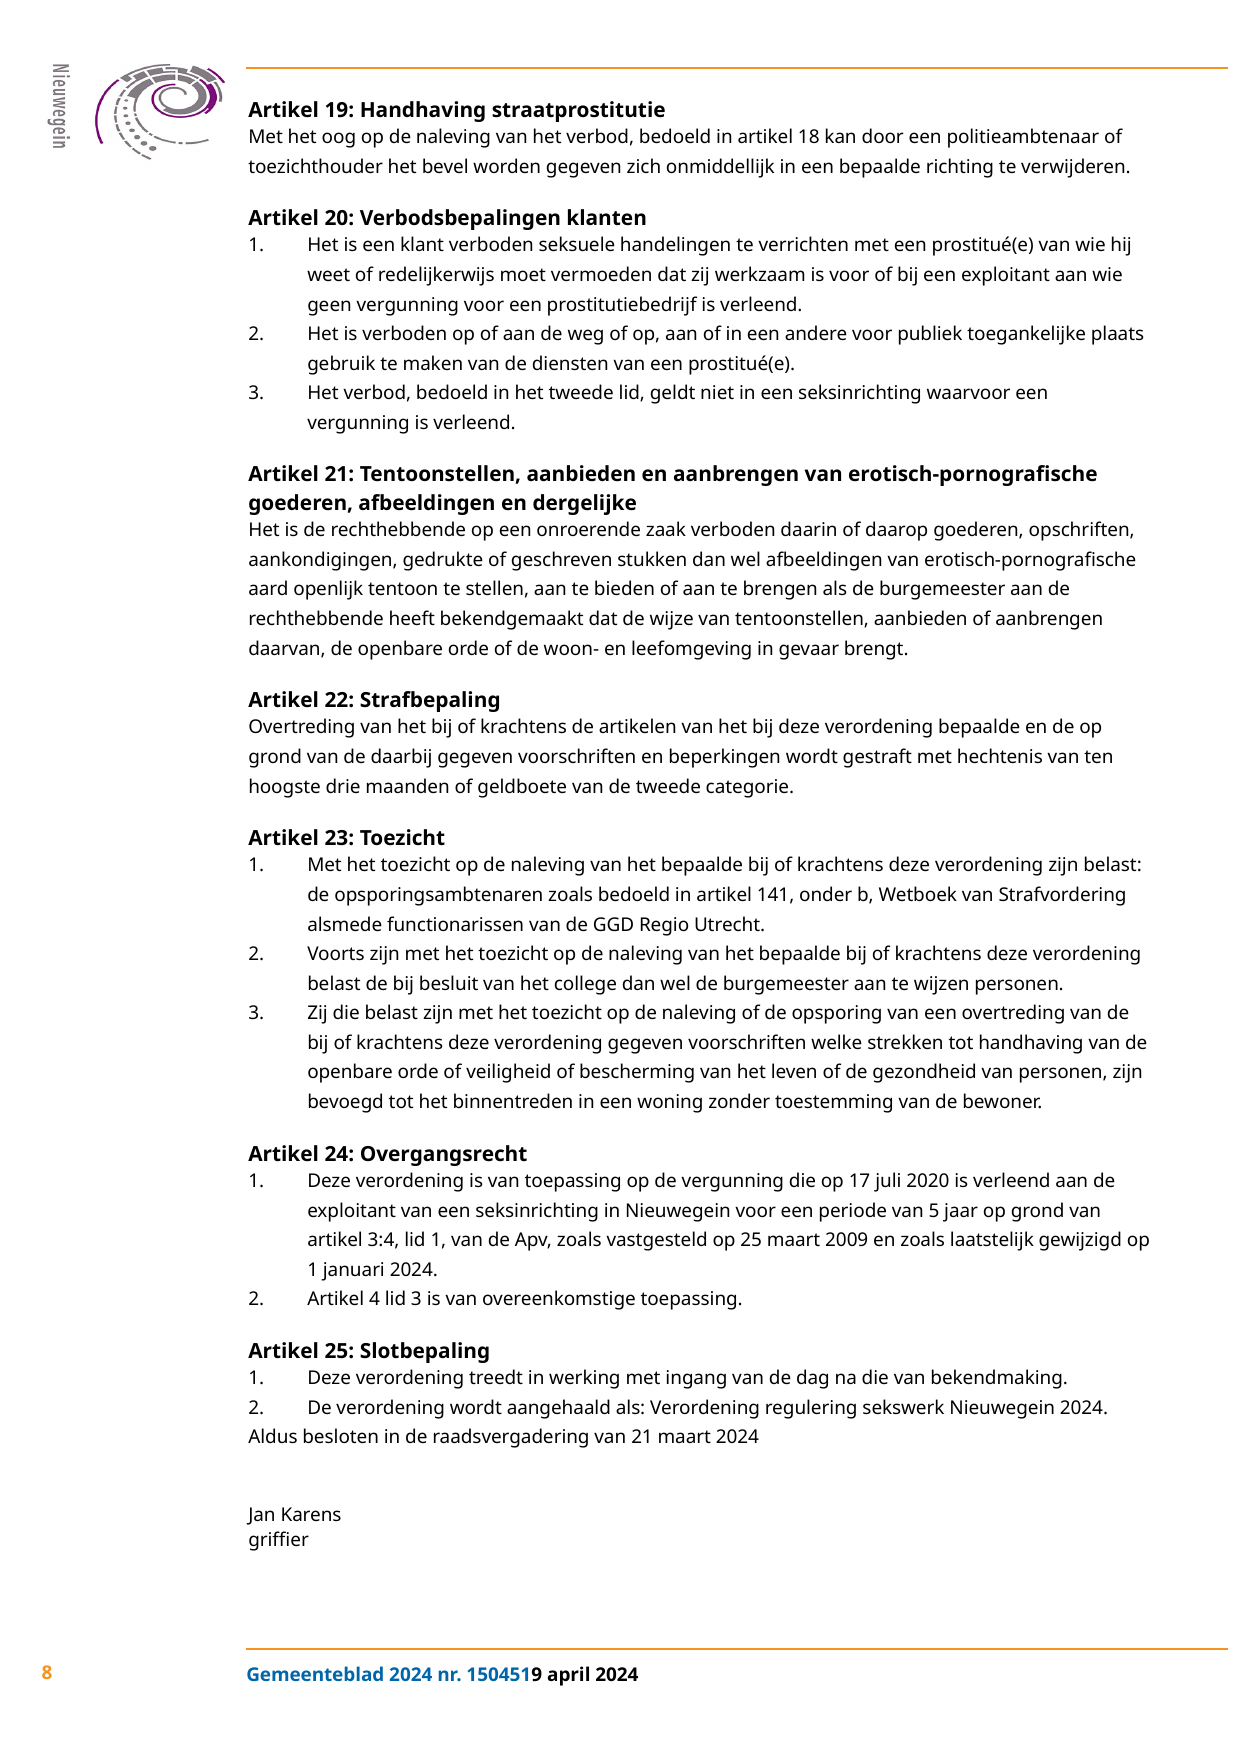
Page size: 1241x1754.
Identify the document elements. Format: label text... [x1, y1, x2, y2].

list Voorts zijn met het toezicht op de naleving van het bepaalde bij of krachtens deze verordening belast de bij besluit van het college dan wel de burgemeester aan te wijzen personen. [248, 940, 1152, 996]
text Artikel 23: Toezicht [248, 823, 1152, 852]
list De verordening wordt aangehaald als: Verordening regulering sekswerk Nieuwegein 2024. [248, 1394, 1152, 1420]
text Het is de rechthebbende op een onroerende zaak verboden daarin of daarop goederen, opschriften, aankondigingen, gedrukte of geschreven stukken dan wel afbeeldingen van erotisch-pornografische aard openlijk tentoon te stellen, aan te bieden of aan te brengen als de burgemeester aan de rechthebbende heeft bekendgemaakt dat de wijze van tentoonstellen, aanbieden of aanbrengen daarvan, de openbare orde of de woon- en leefomgeving in gevaar brengt. [248, 516, 1152, 661]
list Artikel 4 lid 3 is van overeenkomstige toepassing. [248, 1286, 1152, 1311]
text Artikel 22: Strafbepaling [248, 685, 1152, 714]
text Overtreding van het bij of krachtens de artikelen van het bij deze verordening bepaalde en de op grond van de daarbij gegeven voorschriften en beperkingen wordt gestraft met hechtenis van ten hoogste drie maanden of geldboete van de tweede categorie. [248, 714, 1152, 798]
list Deze verordening treedt in werking met ingang van de dag na die van bekendmaking. [248, 1364, 1152, 1390]
text griffier [248, 1526, 1152, 1552]
picture [41, 47, 231, 172]
text Artikel 25: Slotbepaling [248, 1336, 1152, 1364]
text Artikel 20: Verbodsbepalingen klanten [248, 203, 1152, 232]
text Artikel 24: Overgangsrecht [248, 1139, 1152, 1167]
text Artikel 21: Tentoonstellen, aanbieden en aanbrengen van erotisch-pornografische goederen, afbeeldingen en dergelijke [248, 459, 1152, 516]
list Zij die belast zijn met het toezicht op de naleving of de opsporing van een overtreding van de bij of krachtens deze verordening gegeven voorschriften welke strekken tot handhaving van de openbare orde of veiligheid of bescherming van het leven of de gezondheid van personen, zijn bevoegd tot het binnentreden in een woning zonder toestemming van de bewoner. [248, 999, 1152, 1114]
list Het verbod, bedoeld in het tweede lid, geldt niet in een seksinrichting waarvoor een vergunning is verleend. [248, 379, 1152, 435]
text Jan Karens [248, 1501, 1152, 1526]
list Deze verordening is van toepassing op de vergunning die op 17 juli 2020 is verleend aan de exploitant van een seksinrichting in Nieuwegein voor een periode van 5 jaar op grond van artikel 3:4, lid 1, van de Apv, zoals vastgesteld op 25 maart 2009 en zoals laatstelijk gewijzigd op 1 januari 2024. [248, 1167, 1152, 1282]
list Met het toezicht op de naleving van het bepaalde bij of krachtens deze verordening zijn belast: de opsporingsambtenaren zoals bedoeld in artikel 141, onder b, Wetboek van Strafvordering alsmede functionarissen van de GGD Regio Utrecht. [248, 852, 1152, 937]
text Artikel 19: Handhaving straatprostitutie [248, 95, 1152, 123]
list Het is een klant verboden seksuele handelingen te verrichten met een prostitué(e) van wie hij weet of redelijkerwijs moet vermoeden dat zij werkzaam is voor of bij een exploitant aan wie geen vergunning voor een prostitutiebedrijf is verleend. [248, 232, 1152, 317]
text Met het oog op de naleving van het verbod, bedoeld in artikel 18 kan door een politieambtenaar of toezichthouder het bevel worden gegeven zich onmiddellijk in een bepaalde richting te verwijderen. [248, 123, 1152, 178]
text Aldus besloten in de raadsvergadering van 21 maart 2024 [248, 1423, 1152, 1449]
list Het is verboden op of aan de weg of op, aan of in een andere voor publiek toegankelijke plaats gebruik te maken van de diensten van een prostitué(e). [248, 320, 1152, 376]
